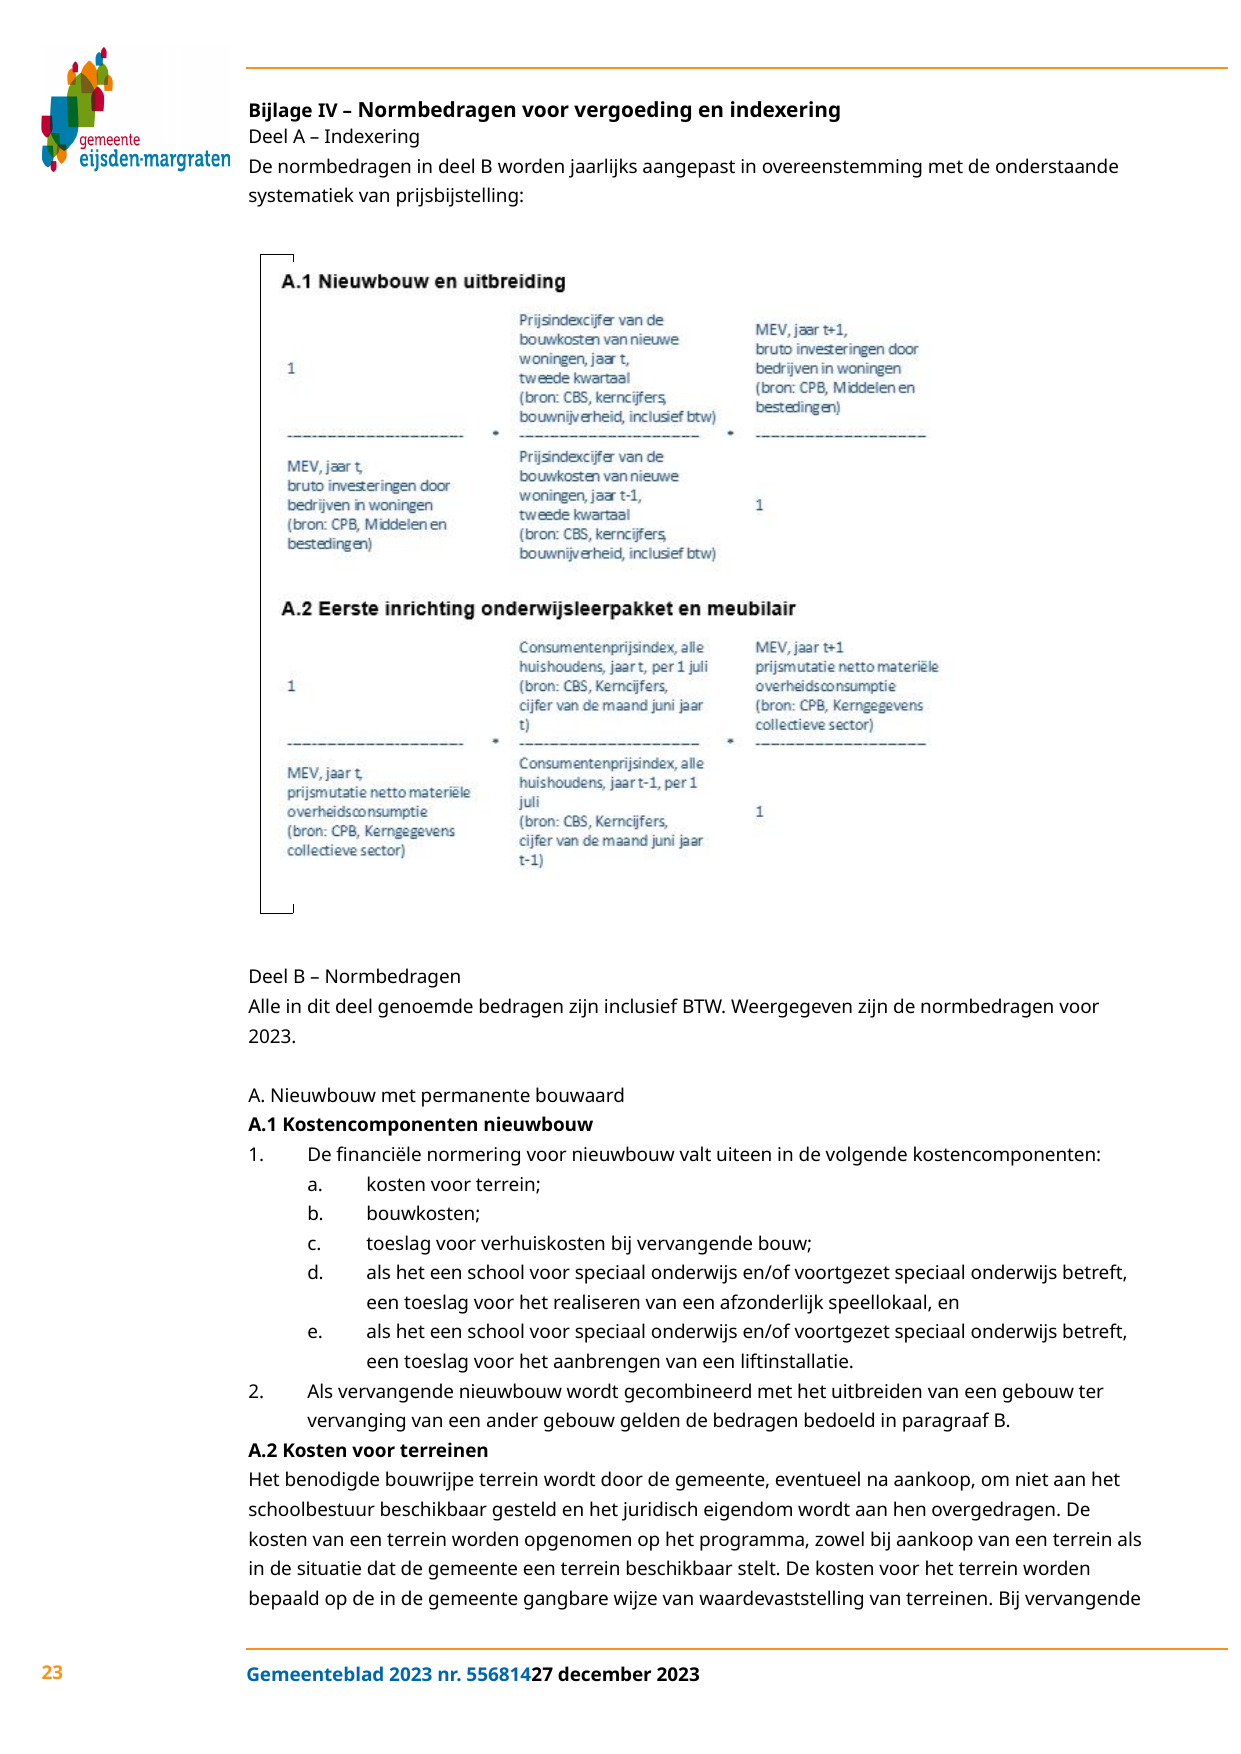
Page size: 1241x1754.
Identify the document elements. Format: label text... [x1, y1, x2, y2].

text Deel B – Normbedragen [248, 964, 1152, 989]
text Alle in dit deel genoemde bedragen zijn inclusief BTW. Weergegeven zijn de normbedragen voor 2023. [248, 993, 1152, 1049]
text A.1 Kostencomponenten nieuwbouw [248, 1112, 1152, 1137]
text Bijlage IV – Normbedragen voor vergoeding en indexering [248, 95, 1152, 123]
list als het een school voor speciaal onderwijs en/of voortgezet speciaal onderwijs betreft, een toeslag voor het aanbrengen van een liftinstallatie. [307, 1319, 1152, 1374]
picture [41, 47, 231, 172]
text Het benodigde bouwrijpe terrein wordt door de gemeente, eventueel na aankoop, om niet aan het schoolbestuur beschikbaar gesteld en het juridisch eigendom wordt aan hen overgedragen. De kosten van een terrein worden opgenomen op het programma, zowel bij aankoop van een terrein als in de situatie dat de gemeente een terrein beschikbaar stelt. De kosten voor het terrein worden bepaald op de in de gemeente gangbare wijze van waardevaststelling van terreinen. Bij vervangende [248, 1467, 1152, 1611]
list als het een school voor speciaal onderwijs en/of voortgezet speciaal onderwijs betreft, een toeslag voor het realiseren van een afzonderlijk speellokaal, en [307, 1259, 1152, 1315]
list toeslag voor verhuiskosten bij vervangende bouw; [307, 1230, 1152, 1256]
text Deel A – Indexering [248, 123, 1152, 149]
picture [268, 262, 978, 904]
list bouwkosten; [307, 1200, 1152, 1226]
text A. Nieuwbouw met permanente bouwaard [248, 1082, 1152, 1108]
text A.2 Kosten voor terreinen [248, 1437, 1152, 1463]
list Als vervangende nieuwbouw wordt gecombineerd met het uitbreiden van een gebouw ter vervanging van een ander gebouw gelden de bedragen bedoeld in paragraaf B. [248, 1378, 1152, 1433]
text De normbedragen in deel B worden jaarlijks aangepast in overeenstemming met de onderstaande systematiek van prijsbijstelling: [248, 153, 1152, 208]
list De financiële normering voor nieuwbouw valt uiteen in de volgende kostencomponenten: [248, 1141, 1152, 1167]
list kosten voor terrein; [307, 1171, 1152, 1197]
